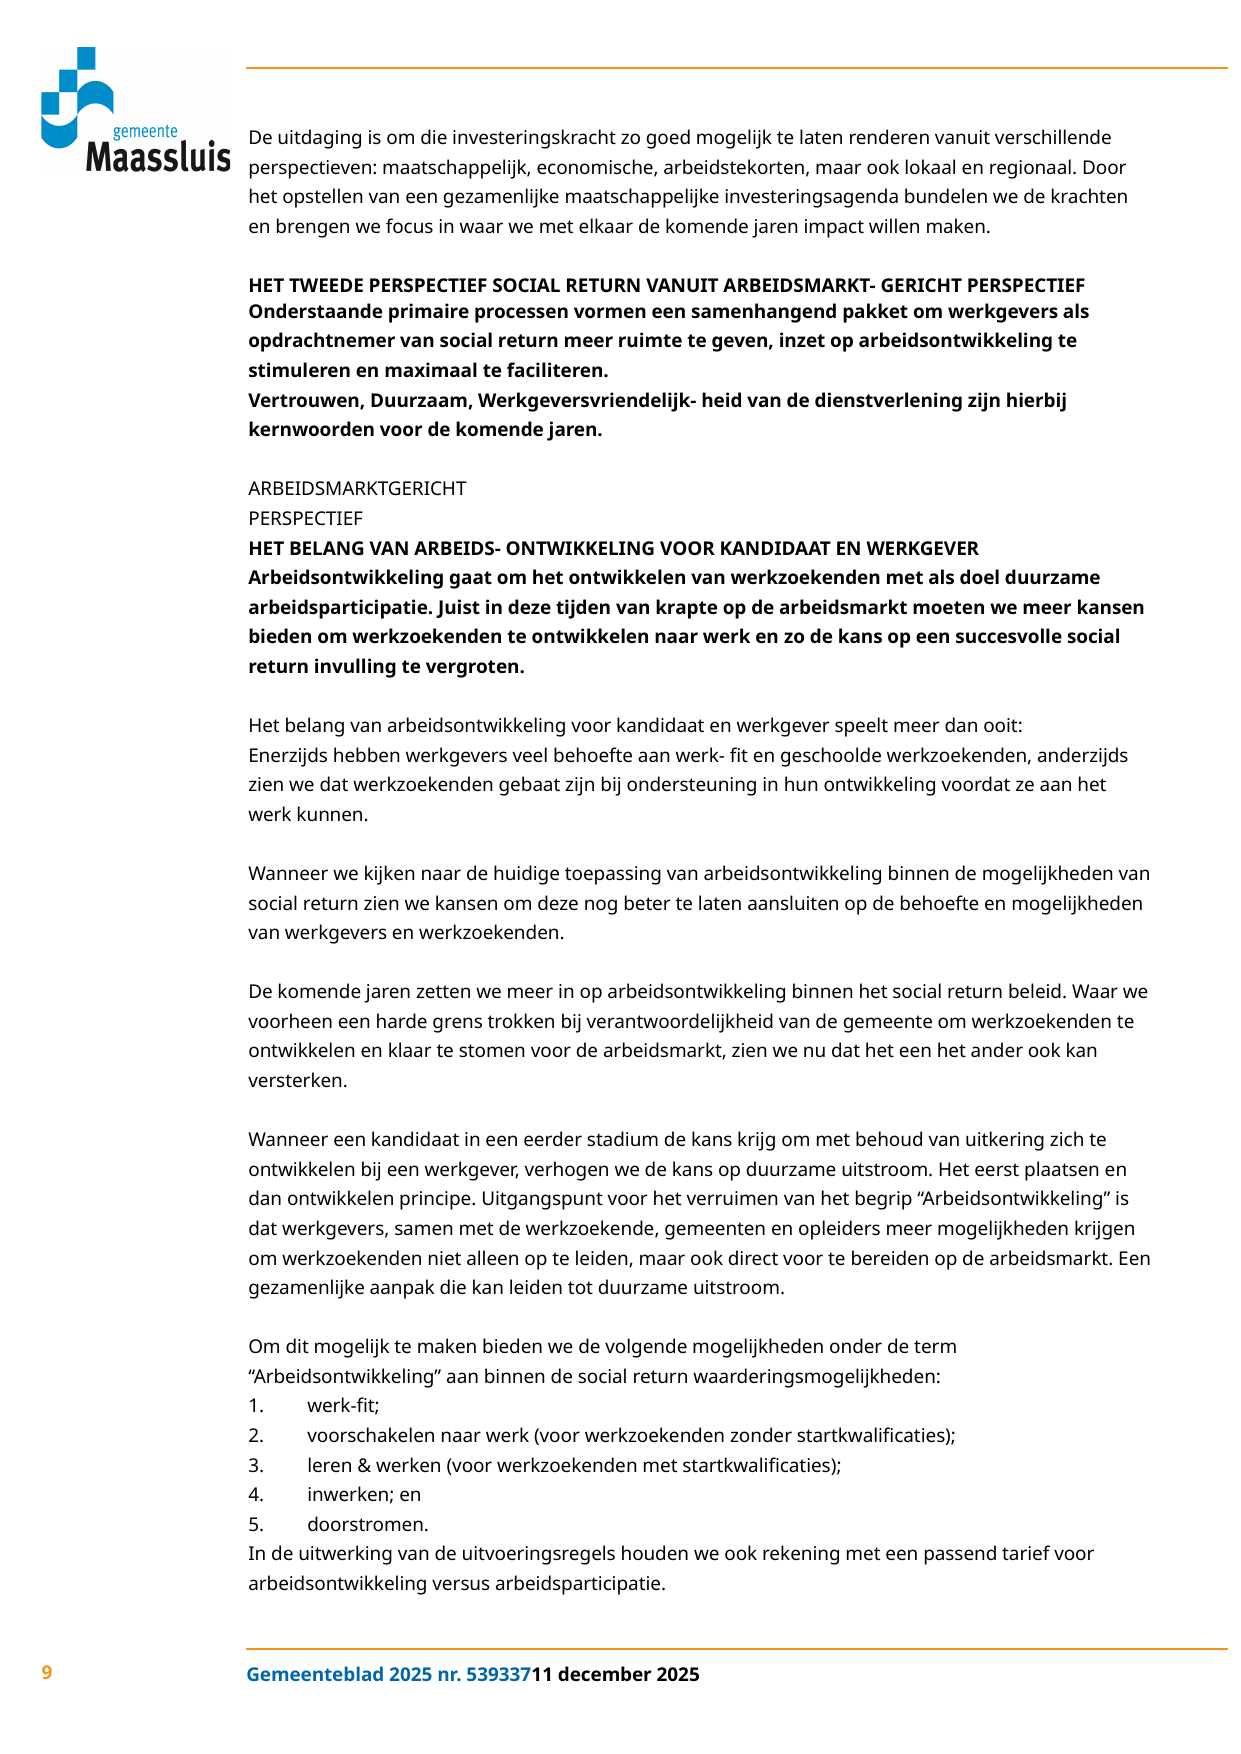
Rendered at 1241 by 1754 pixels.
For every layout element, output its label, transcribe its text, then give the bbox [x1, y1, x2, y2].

list voorschakelen naar werk (voor werkzoekenden zonder startkwalificaties); [248, 1422, 1152, 1448]
picture [41, 47, 77, 92]
text Om dit mogelijk te maken bieden we de volgende mogelijkheden onder de term “Arbeidsontwikkeling” aan binnen de social return waarderingsmogelijkheden: [248, 1333, 1152, 1389]
text Enerzijds hebben werkgevers veel behoefte aan werk- fit en geschoolde werkzoekenden, anderzijds zien we dat werkzoekenden gebaat zijn bij ondersteuning in hun ontwikkeling voordat ze aan het werk kunnen. [248, 742, 1152, 827]
text Wanneer we kijken naar de huidige toepassing van arbeidsontwikkeling binnen de mogelijkheden van social return zien we kansen om deze nog beter te laten aansluiten op de behoefte en mogelijkheden van werkgevers en werkzoekenden. [248, 860, 1152, 945]
list werk-fit; [248, 1393, 1152, 1418]
list leren & werken (voor werkzoekenden met startkwalificaties); [248, 1452, 1152, 1477]
text HET TWEEDE PERSPECTIEF SOCIAL RETURN VANUIT ARBEIDSMARKT- GERICHT PERSPECTIEF [248, 272, 1152, 298]
list doorstromen. [248, 1511, 1152, 1537]
text PERSPECTIEF [248, 505, 1152, 531]
text Het belang van arbeidsontwikkeling voor kandidaat en werkgever speelt meer dan ooit: [248, 712, 1152, 738]
text Onderstaande primaire processen vormen een samenhangend pakket om werkgevers als opdrachtnemer van social return meer ruimte te geven, inzet op arbeidsontwikkeling te stimuleren en maximaal te faciliteren. [248, 298, 1152, 383]
picture [41, 47, 231, 172]
text Arbeidsontwikkeling gaat om het ontwikkelen van werkzoekenden met als doel duurzame arbeidsparticipatie. Juist in deze tijden van krapte op de arbeidsmarkt moeten we meer kansen bieden om werkzoekenden te ontwikkelen naar werk en zo de kans op een succesvolle social return invulling te vergroten. [248, 564, 1152, 679]
text HET BELANG VAN ARBEIDS- ONTWIKKELING VOOR KANDIDAAT EN WERKGEVER [248, 535, 1152, 560]
text ARBEIDSMARKTGERICHT [248, 476, 1152, 501]
text Wanneer een kandidaat in een eerder stadium de kans krijg om met behoud van uitkering zich te ontwikkelen bij een werkgever, verhogen we de kans op duurzame uitstroom. Het eerst plaatsen en dan ontwikkelen principe. Uitgangspunt voor het verruimen van het begrip “Arbeidsontwikkeling” is dat werkgevers, samen met de werkzoekende, gemeenten en opleiders meer mogelijkheden krijgen om werkzoekenden niet alleen op te leiden, maar ook direct voor te bereiden op de arbeidsmarkt. Een gezamenlijke aanpak die kan leiden tot duurzame uitstroom. [248, 1126, 1152, 1300]
text Vertrouwen, Duurzaam, Werkgeversvriendelijk- heid van de dienstverlening zijn hierbij kernwoorden voor de komende jaren. [248, 387, 1152, 442]
list inwerken; en [248, 1481, 1152, 1507]
text De uitdaging is om die investeringskracht zo goed mogelijk te laten renderen vanuit verschillende perspectieven: maatschappelijk, economische, arbeidstekorten, maar ook lokaal en regionaal. Door het opstellen van een gezamenlijke maatschappelijke investeringsagenda bundelen we de krachten en brengen we focus in waar we met elkaar de komende jaren impact willen maken. [248, 124, 1152, 239]
text De komende jaren zetten we meer in op arbeidsontwikkeling binnen het social return beleid. Waar we voorheen een harde grens trokken bij verantwoordelijkheid van de gemeente om werkzoekenden te ontwikkelen en klaar te stomen voor de arbeidsmarkt, zien we nu dat het een het ander ook kan versterken. [248, 978, 1152, 1093]
text In de uitwerking van de uitvoeringsregels houden we ook rekening met een passend tarief voor arbeidsontwikkeling versus arbeidsparticipatie. [248, 1541, 1152, 1596]
